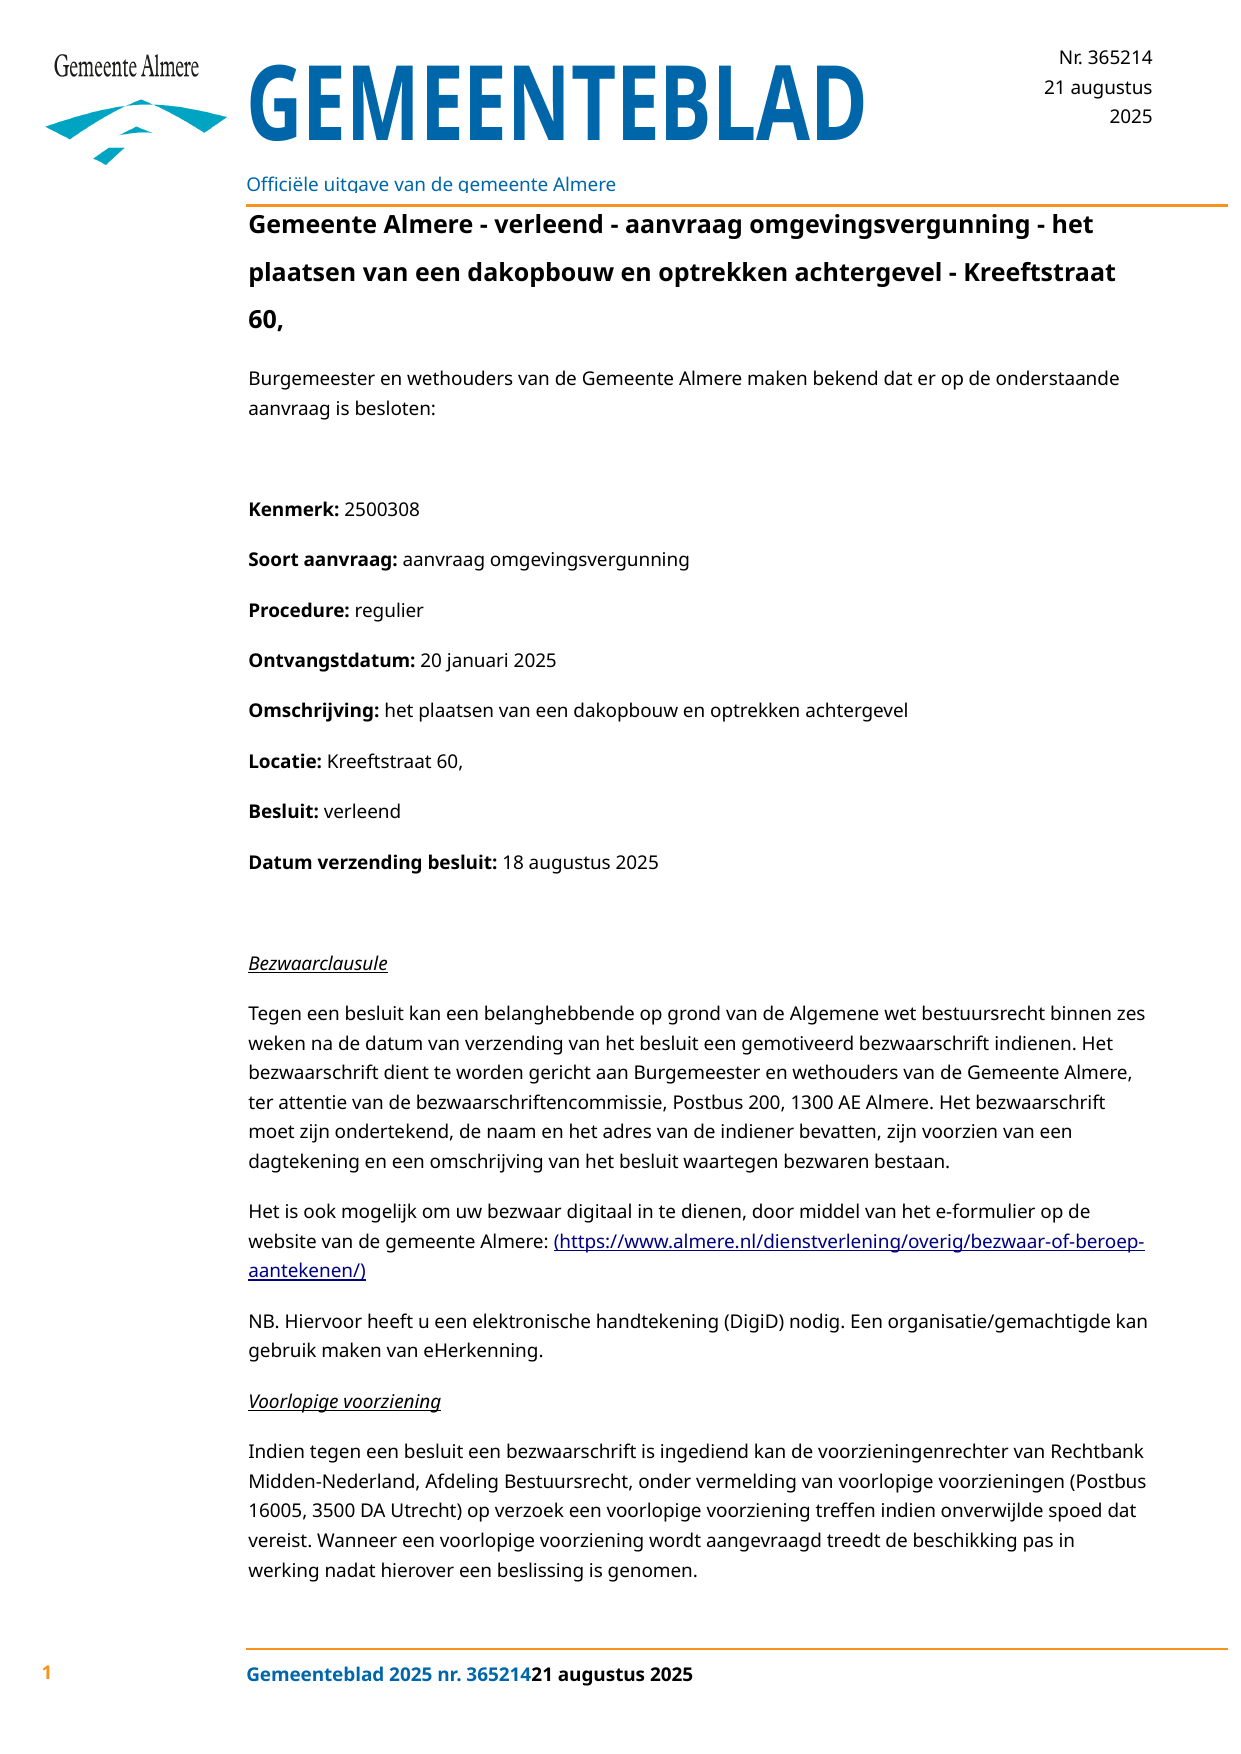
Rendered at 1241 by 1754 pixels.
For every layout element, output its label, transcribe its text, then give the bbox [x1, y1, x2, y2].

text Datum verzending besluit: 18 augustus 2025 [248, 849, 1152, 874]
text Burgemeester en wethouders van de Gemeente Almere maken bekend dat er op de onderstaande aanvraag is besloten: [248, 366, 1152, 421]
text Indien tegen een besluit een bezwaarschrift is ingediend kan de voorzieningenrechter van Rechtbank Midden-Nederland, Afdeling Bestuursrecht, onder vermelding van voorlopige voorzieningen (Postbus 16005, 3500 DA Utrecht) op verzoek een voorlopige voorziening treffen indien onverwijlde spoed dat vereist. Wanneer een voorlopige voorziening wordt aangevraagd treedt de beschikking pas in werking nadat hierover een beslissing is genomen. [248, 1438, 1152, 1582]
text Locatie: Kreeftstraat 60, [248, 748, 1152, 774]
text Kenmerk: 2500308 [248, 496, 1152, 522]
text Voorlopige voorziening [248, 1388, 1152, 1414]
text Procedure: regulier [248, 597, 1152, 622]
text Gemeente Almere - verleend - aanvraag omgevingsvergunning - het plaatsen van een dakopbouw en optrekken achtergevel - Kreeftstraat 60, [248, 207, 1152, 336]
text Omschrijving: het plaatsen van een dakopbouw en optrekken achtergevel [248, 698, 1152, 723]
text Tegen een besluit kan een belanghebbende op grond van de Algemene wet bestuursrecht binnen zes weken na de datum van verzending van het besluit een gemotiveerd bezwaarschrift indienen. Het bezwaarschrift dient te worden gericht aan Burgemeester en wethouders van de Gemeente Almere, ter attentie van de bezwaarschriftencommissie, Postbus 200, 1300 AE Almere. Het bezwaarschrift moet zijn ondertekend, de naam en het adres van de indiener bevatten, zijn voorzien van een dagtekening en een omschrijving van het besluit waartegen bezwaren bestaan. [248, 1000, 1152, 1174]
text NB. Hiervoor heeft u een elektronische handtekening (DigiD) nodig. Een organisatie/gemachtigde kan gebruik maken van eHerkenning. [248, 1308, 1152, 1363]
text Soort aanvraag: aanvraag omgevingsvergunning [248, 546, 1152, 572]
picture [41, 47, 231, 172]
text Bezwaarclausule [248, 950, 1152, 975]
text Besluit: verleend [248, 798, 1152, 824]
text Het is ook mogelijk om uw bezwaar digitaal in te dienen, door middel van het e-formulier op de website van de gemeente Almere: (https://www.almere.nl/dienstverlening/overig/bezwaar-of-beroep-aantekenen/) [248, 1198, 1152, 1283]
text Ontvangstdatum: 20 januari 2025 [248, 647, 1152, 673]
